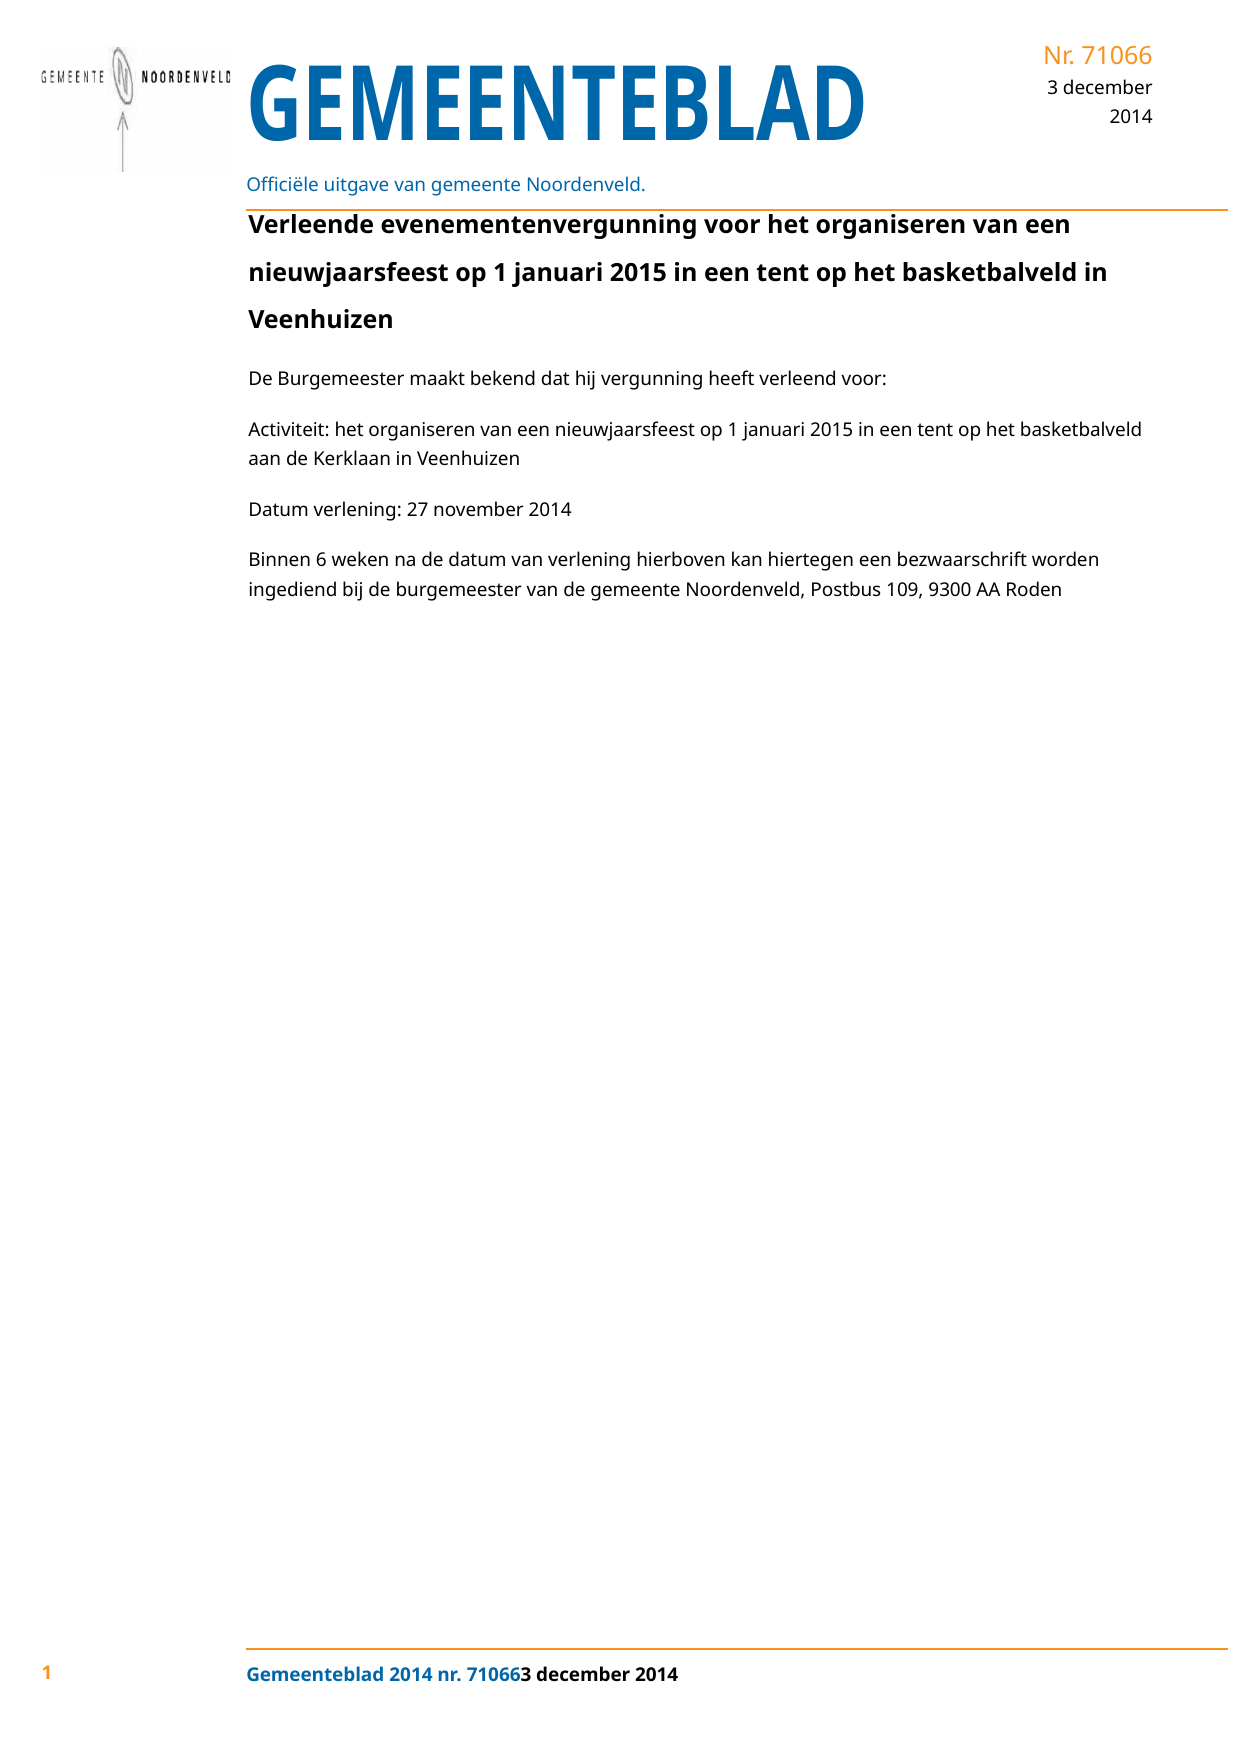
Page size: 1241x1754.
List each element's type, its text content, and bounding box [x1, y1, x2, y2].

text De Burgemeester maakt bekend dat hij vergunning heeft verleend voor: [248, 366, 1152, 391]
text Activiteit: het organiseren van een nieuwjaarsfeest op 1 januari 2015 in een tent op het basketbalveld aan de Kerklaan in Veenhuizen [248, 416, 1152, 471]
text Binnen 6 weken na de datum van verlening hierboven kan hiertegen een bezwaarschrift worden ingediend bij de burgemeester van de gemeente Noordenveld, Postbus 109, 9300 AA Roden [248, 546, 1152, 602]
text Verleende evenementenvergunning voor het organiseren van een nieuwjaarsfeest op 1 januari 2015 in een tent op het basketbalveld in Veenhuizen [248, 211, 1152, 336]
picture [41, 47, 231, 172]
text Datum verlening: 27 november 2014 [248, 496, 1152, 522]
